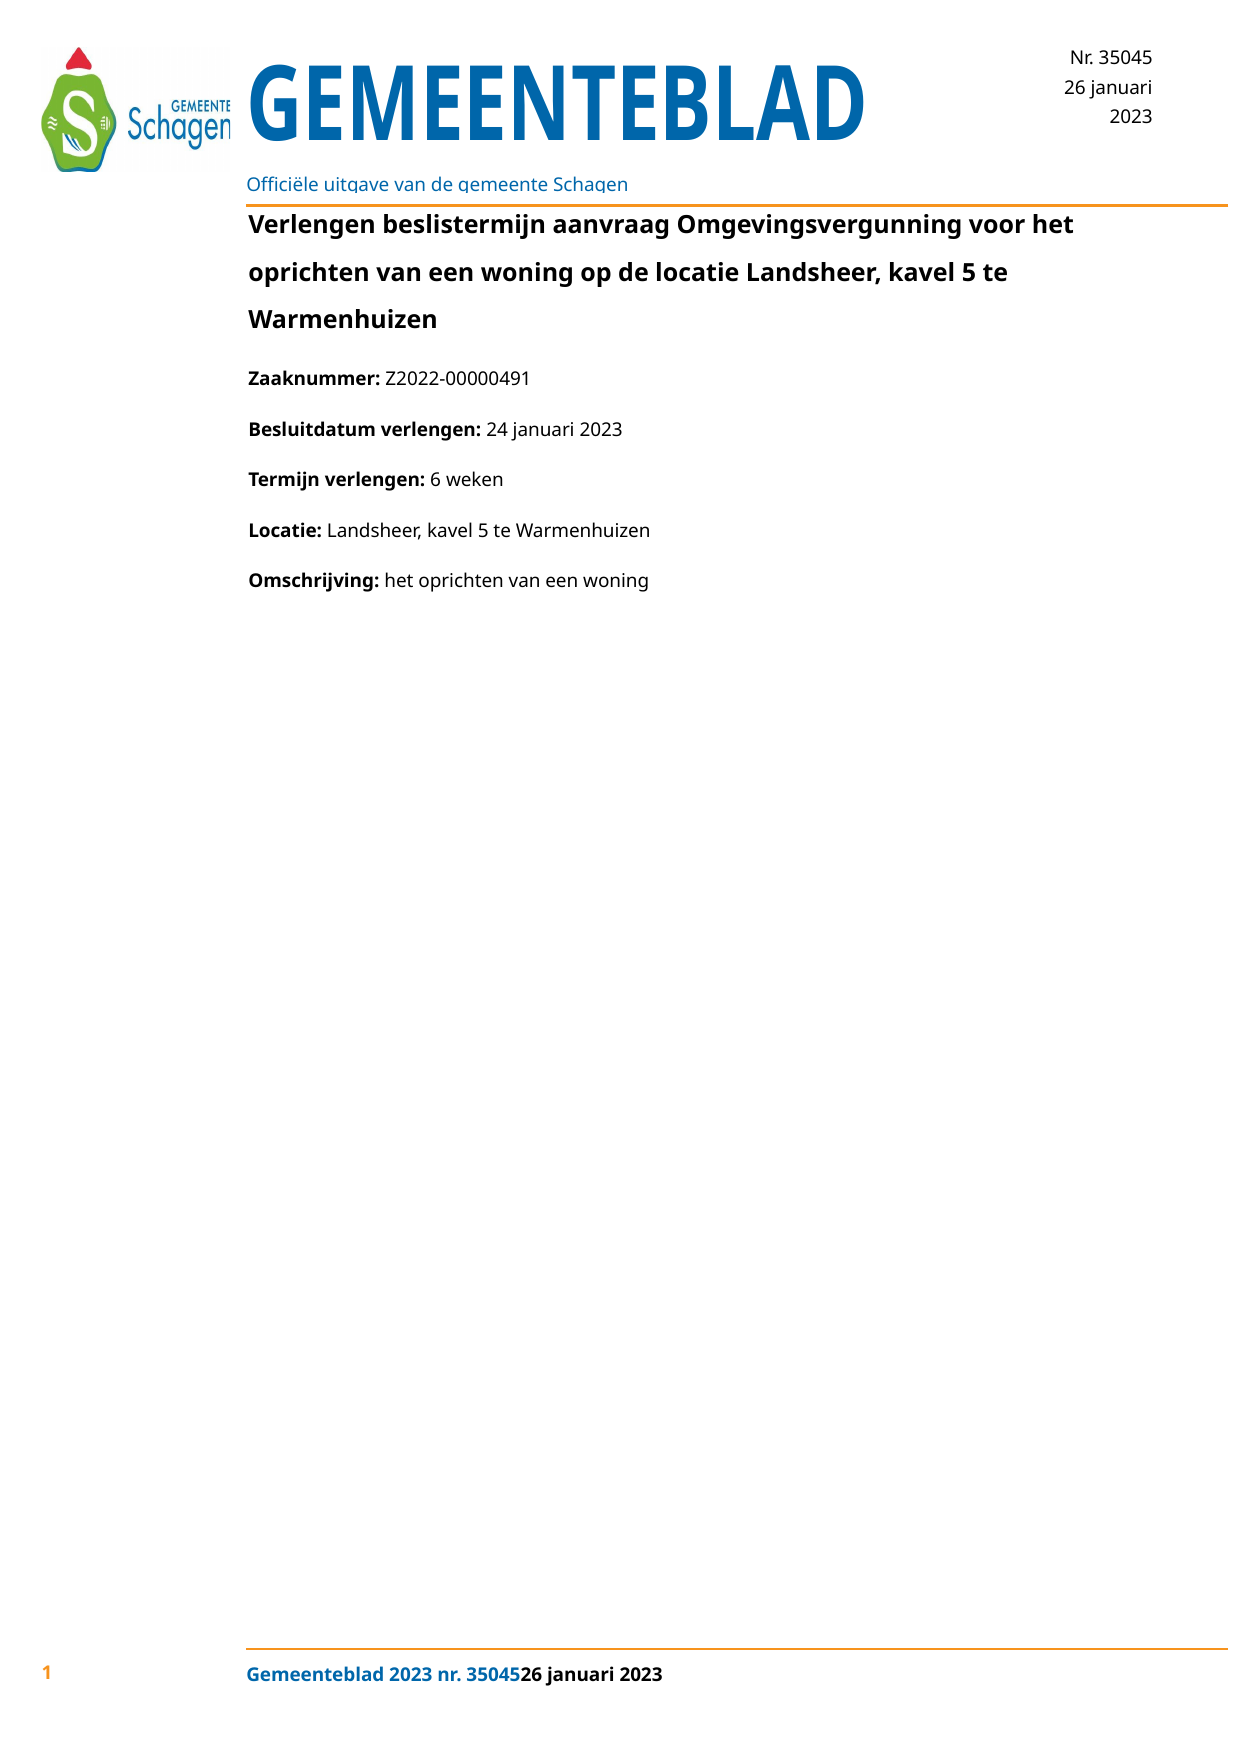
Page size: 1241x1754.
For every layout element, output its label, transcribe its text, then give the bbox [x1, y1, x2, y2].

text Termijn verlengen: 6 weken [248, 466, 1152, 492]
text Besluitdatum verlengen: 24 januari 2023 [248, 416, 1152, 442]
picture [41, 47, 231, 172]
text Zaaknummer: Z2022-00000491 [248, 366, 1152, 391]
text Omschrijving: het oprichten van een woning [248, 567, 1152, 593]
text Verlengen beslistermijn aanvraag Omgevingsvergunning voor het oprichten van een woning op de locatie Landsheer, kavel 5 te Warmenhuizen [248, 207, 1152, 336]
text Locatie: Landsheer, kavel 5 te Warmenhuizen [248, 517, 1152, 542]
